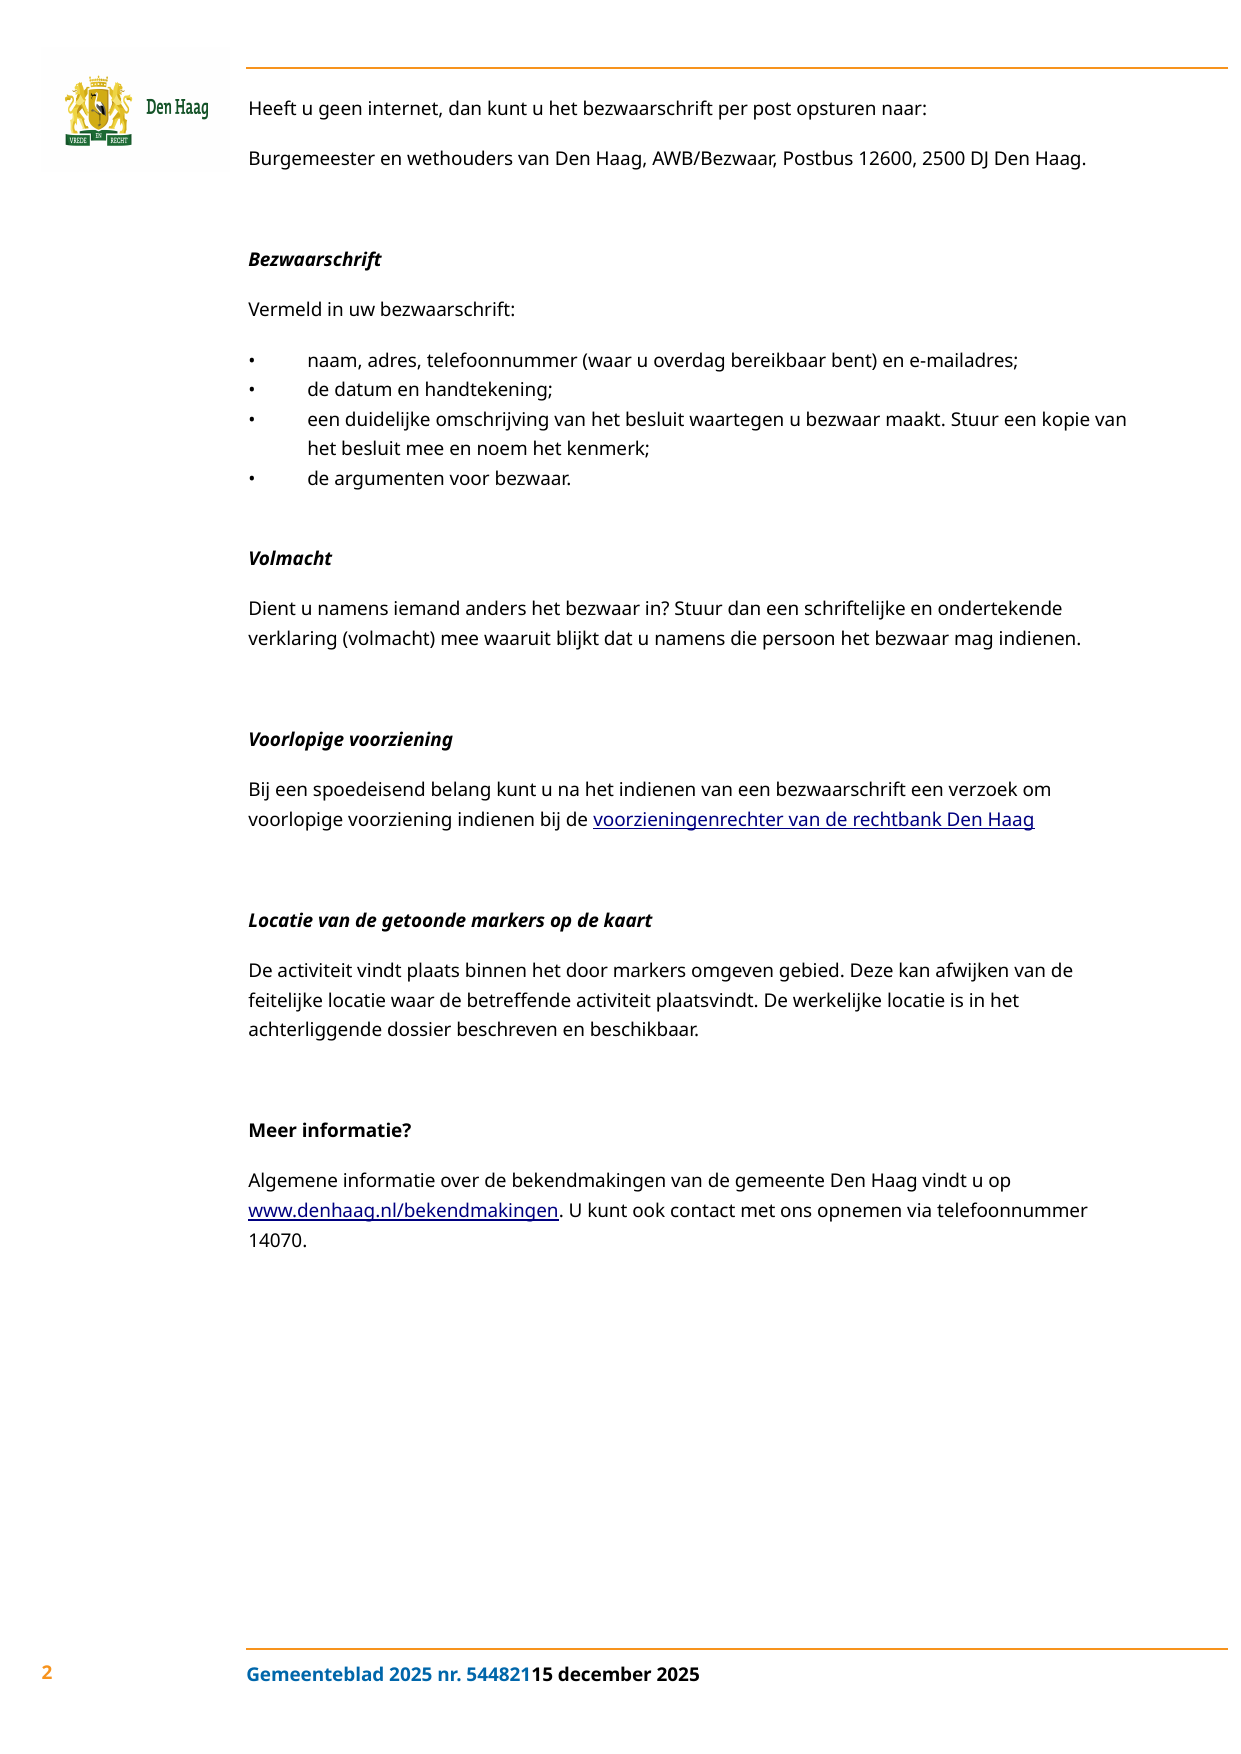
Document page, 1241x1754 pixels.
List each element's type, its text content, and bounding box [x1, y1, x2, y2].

list de argumenten voor bezwaar. [248, 465, 1152, 491]
list een duidelijke omschrijving van het besluit waartegen u bezwaar maakt. Stuur een kopie van het besluit mee en noem het kenmerk; [248, 406, 1152, 461]
picture [41, 47, 231, 172]
text Locatie van de getoonde markers op de kaart [248, 907, 1152, 933]
text Volmacht [248, 545, 1152, 571]
list naam, adres, telefoonnummer (waar u overdag bereikbaar bent) en e-mailadres; [248, 347, 1152, 373]
text Voorlopige voorziening [248, 726, 1152, 752]
text Burgemeester en wethouders van Den Haag, AWB/Bezwaar, Postbus 12600, 2500 DJ Den Haag. [248, 145, 1152, 171]
text Heeft u geen internet, dan kunt u het bezwaarschrift per post opsturen naar: [248, 95, 1152, 121]
text Bij een spoedeisend belang kunt u na het indienen van een bezwaarschrift een verzoek om voorlopige voorziening indienen bij de voorzieningenrechter van de rechtbank Den Haag [248, 776, 1152, 832]
text Meer informatie? [248, 1117, 1152, 1143]
text Algemene informatie over de bekendmakingen van de gemeente Den Haag vindt u op www.denhaag.nl/bekendmakingen. U kunt ook contact met ons opnemen via telefoonnummer 14070. [248, 1168, 1152, 1253]
text Bezwaarschrift [248, 246, 1152, 272]
text De activiteit vindt plaats binnen het door markers omgeven gebied. Deze kan afwijken van de feitelijke locatie waar de betreffende activiteit plaatsvindt. De werkelijke locatie is in het achterliggende dossier beschreven en beschikbaar. [248, 957, 1152, 1042]
text Vermeld in uw bezwaarschrift: [248, 296, 1152, 322]
list de datum en handtekening; [248, 376, 1152, 402]
text Dient u namens iemand anders het bezwaar in? Stuur dan een schriftelijke en ondertekende verklaring (volmacht) mee waaruit blijkt dat u namens die persoon het bezwaar mag indienen. [248, 596, 1152, 651]
